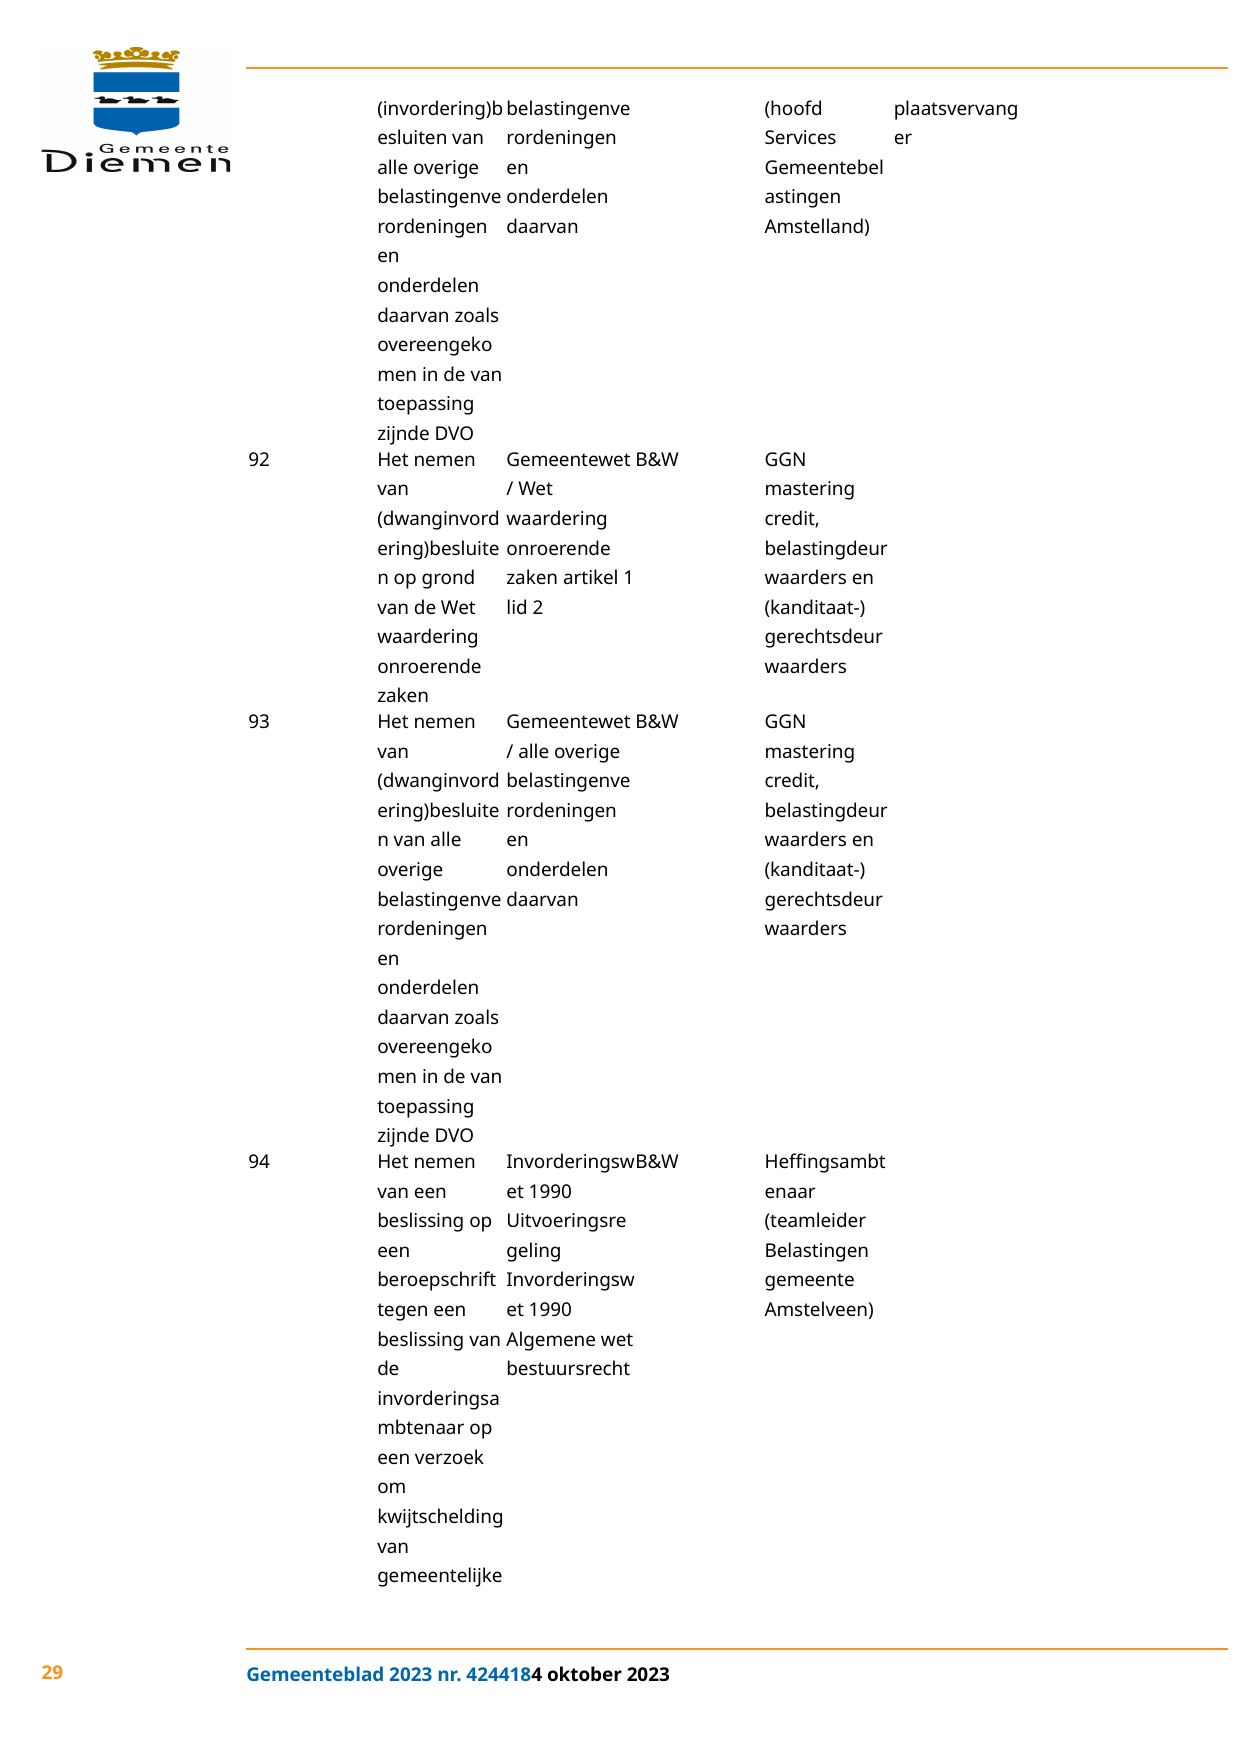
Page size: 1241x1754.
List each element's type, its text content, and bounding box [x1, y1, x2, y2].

table_cell (hoofd Services Gemeentebelastingen Amstelland) [764, 95, 893, 446]
table_cell [248, 95, 377, 446]
table_cell 94 [248, 1148, 377, 1588]
table_cell [1023, 1148, 1152, 1588]
table_cell Het nemen van (dwanginvordering)besluiten van alle overige belastingenverordeningen en onderdelen daarvan zoals overeengekomen in de van toepassing zijnde DVO [377, 708, 506, 1148]
table_cell (invordering)besluiten van alle overige belastingenverordeningen en onderdelen daarvan zoals overeengekomen in de van toepassing zijnde DVO [377, 95, 506, 446]
table_cell B&W [635, 1148, 764, 1588]
table_cell 93 [248, 708, 377, 1148]
table_cell GGN mastering credit, belastingdeurwaarders en (kanditaat-) gerechtsdeurwaarders [764, 708, 893, 1148]
table_cell Gemeentewet / Wet waardering onroerende zaken artikel 1 lid 2 [506, 446, 635, 708]
table_cell Invorderingswet 1990 Uitvoeringsregeling Invorderingswet 1990 Algemene wet bestuursrecht [506, 1148, 635, 1588]
table_cell [1023, 446, 1152, 708]
table_cell [1023, 95, 1152, 446]
table_cell [1023, 708, 1152, 1148]
table_cell Gemeentewet / alle overige belastingenverordeningen en onderdelen daarvan [506, 708, 635, 1148]
table_cell plaatsvervanger [894, 95, 1022, 446]
table_cell [894, 1148, 1022, 1588]
table_cell [635, 95, 764, 446]
table_cell B&W [635, 708, 764, 1148]
table_cell [894, 708, 1022, 1148]
table_cell B&W [635, 446, 764, 708]
table_cell Heffingsambtenaar (teamleider Belastingen gemeente Amstelveen) [764, 1148, 893, 1588]
table_cell GGN mastering credit, belastingdeurwaarders en (kanditaat-) gerechtsdeurwaarders [764, 446, 893, 708]
picture [41, 47, 231, 172]
table_cell Het nemen van (dwanginvordering)besluiten op grond van de Wet waardering onroerende zaken [377, 446, 506, 708]
table_cell Het nemen van een beslissing op een beroepschrift tegen een beslissing van de invorderingsambtenaar op een verzoek om kwijtschelding van gemeentelijke [377, 1148, 506, 1588]
table_cell [894, 446, 1022, 708]
table_cell 92 [248, 446, 377, 708]
table_cell belastingenverordeningen en onderdelen daarvan [506, 95, 635, 446]
